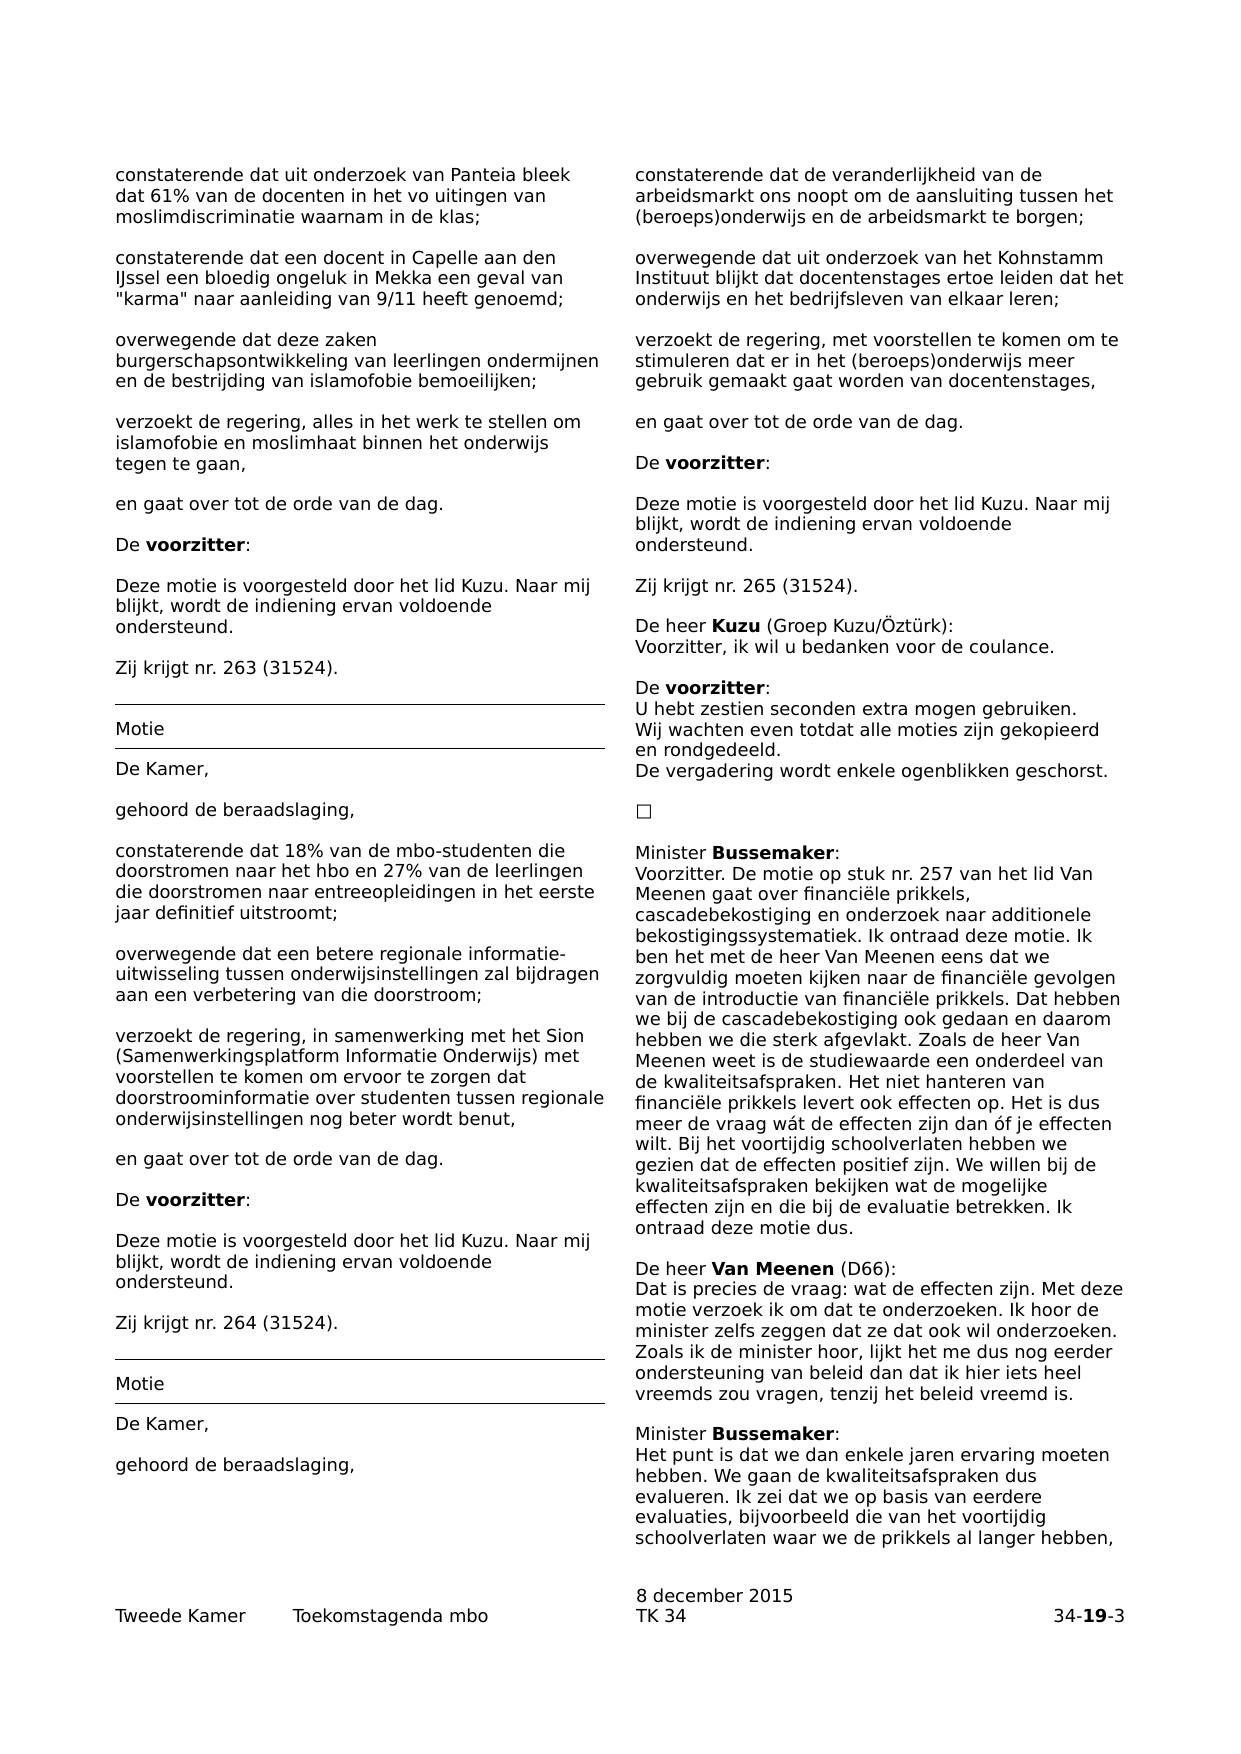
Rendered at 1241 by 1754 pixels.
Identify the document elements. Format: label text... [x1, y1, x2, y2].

text De voorzitter: [115, 1190, 605, 1211]
text Wij wachten even totdat alle moties zijn gekopieerd en rondgedeeld. [635, 719, 1125, 761]
text gehoord de beraadslaging, [115, 1455, 605, 1476]
text gehoord de beraadslaging, [115, 800, 605, 821]
text constaterende dat een docent in Capelle aan den IJssel een bloedig ongeluk in Mekka een geval van "karma" naar aanleiding van 9/11 heeft genoemd; [115, 247, 605, 310]
text constaterende dat 18% van de mbo-studenten die doorstromen naar het hbo en 27% van de leerlingen die doorstromen naar entreeopleidingen in het eerste jaar definitief uitstroomt; [115, 841, 605, 923]
text De voorzitter: [115, 535, 605, 556]
text en gaat over tot de orde van de dag. [115, 1149, 605, 1170]
text ⬜ [635, 802, 1125, 823]
text De heer Van Meenen (D66): [635, 1258, 1125, 1279]
text Dat is precies de vraag: wat de effecten zijn. Met deze motie verzoek ik om dat te onderzoeken. Ik hoor de minister zelfs zeggen dat ze dat ook wil onderzoeken. Zoals ik de minister hoor, lijkt het me dus nog eerder ondersteuning van beleid dan dat ik hier iets heel vreemds zou vragen, tenzij het beleid vreemd is. [635, 1279, 1125, 1404]
text De voorzitter: [635, 678, 1125, 698]
text De Kamer, [115, 1414, 605, 1435]
text Zij krijgt nr. 264 (31524). [115, 1313, 605, 1334]
text en gaat over tot de orde van de dag. [635, 412, 1125, 433]
text Zij krijgt nr. 265 (31524). [635, 576, 1125, 596]
text Deze motie is voorgesteld door het lid Kuzu. Naar mij blijkt, wordt de indiening ervan voldoende ondersteund. [115, 1231, 605, 1293]
text Motie [115, 718, 605, 739]
text Voorzitter. De motie op stuk nr. 257 van het lid Van Meenen gaat over financiële prikkels, cascadebekostiging en onderzoek naar additionele bekostigingssystematiek. Ik ontraad deze motie. Ik ben het met de heer Van Meenen eens dat we zorgvuldig moeten kijken naar de financiële gevolgen van de introductie van financiële prikkels. Dat hebben we bij de cascadebekostiging ook gedaan en daarom hebben we die sterk afgevlakt. Zoals de heer Van Meenen weet is de studiewaarde een onderdeel van de kwaliteitsafspraken. Het niet hanteren van financiële prikkels levert ook effecten op. Het is dus meer de vraag wát de effecten zijn dan óf je effecten wilt. Bij het voortijdig schoolverlaten hebben we gezien dat de effecten positief zijn. We willen bij de kwaliteitsafspraken bekijken wat de mogelijke effecten zijn en die bij de evaluatie betrekken. Ik ontraad deze motie dus. [635, 863, 1125, 1238]
text De Kamer, [115, 759, 605, 780]
text verzoekt de regering, in samenwerking met het Sion (Samenwerkingsplatform Informatie Onderwijs) met voorstellen te komen om ervoor te zorgen dat doorstroominformatie over studenten tussen regionale onderwijsinstellingen nog beter wordt benut, [115, 1026, 605, 1129]
text overwegende dat een betere regionale informatie-uitwisseling tussen onderwijsinstellingen zal bijdragen aan een verbetering van die doorstroom; [115, 943, 605, 1006]
text Het punt is dat we dan enkele jaren ervaring moeten hebben. We gaan de kwaliteitsafspraken dus evalueren. Ik zei dat we op basis van eerdere evaluaties, bijvoorbeeld die van het voortijdig schoolverlaten waar we de prikkels al langer hebben, [635, 1445, 1125, 1549]
text Minister Bussemaker: [635, 843, 1125, 863]
text De voorzitter: [635, 453, 1125, 473]
text verzoekt de regering, alles in het werk te stellen om islamofobie en moslimhaat binnen het onderwijs tegen te gaan, [115, 412, 605, 474]
text Deze motie is voorgesteld door het lid Kuzu. Naar mij blijkt, wordt de indiening ervan voldoende ondersteund. [635, 493, 1125, 556]
text constaterende dat uit onderzoek van Panteia bleek dat 61% van de docenten in het vo uitingen van moslimdiscriminatie waarnam in de klas; [115, 165, 605, 227]
text overwegende dat deze zaken burgerschapsontwikkeling van leerlingen ondermijnen en de bestrijding van islamofobie bemoeilijken; [115, 330, 605, 392]
text Zij krijgt nr. 263 (31524). [115, 658, 605, 678]
text overwegende dat uit onderzoek van het Kohnstamm Instituut blijkt dat docentenstages ertoe leiden dat het onderwijs en het bedrijfsleven van elkaar leren; [635, 247, 1125, 310]
text Voorzitter, ik wil u bedanken voor de coulance. [635, 637, 1125, 658]
text constaterende dat de veranderlijkheid van de arbeidsmarkt ons noopt om de aansluiting tussen het (beroeps)onderwijs en de arbeidsmarkt te borgen; [635, 165, 1125, 227]
text verzoekt de regering, met voorstellen te komen om te stimuleren dat er in het (beroeps)onderwijs meer gebruik gemaakt gaat worden van docentenstages, [635, 330, 1125, 392]
text De heer Kuzu (Groep Kuzu/Öztürk): [635, 616, 1125, 637]
text Motie [115, 1373, 605, 1394]
text De vergadering wordt enkele ogenblikken geschorst. [635, 761, 1125, 782]
text Deze motie is voorgesteld door het lid Kuzu. Naar mij blijkt, wordt de indiening ervan voldoende ondersteund. [115, 576, 605, 638]
text U hebt zestien seconden extra mogen gebruiken. [635, 698, 1125, 719]
text en gaat over tot de orde van de dag. [115, 494, 605, 515]
text Minister Bussemaker: [635, 1424, 1125, 1445]
